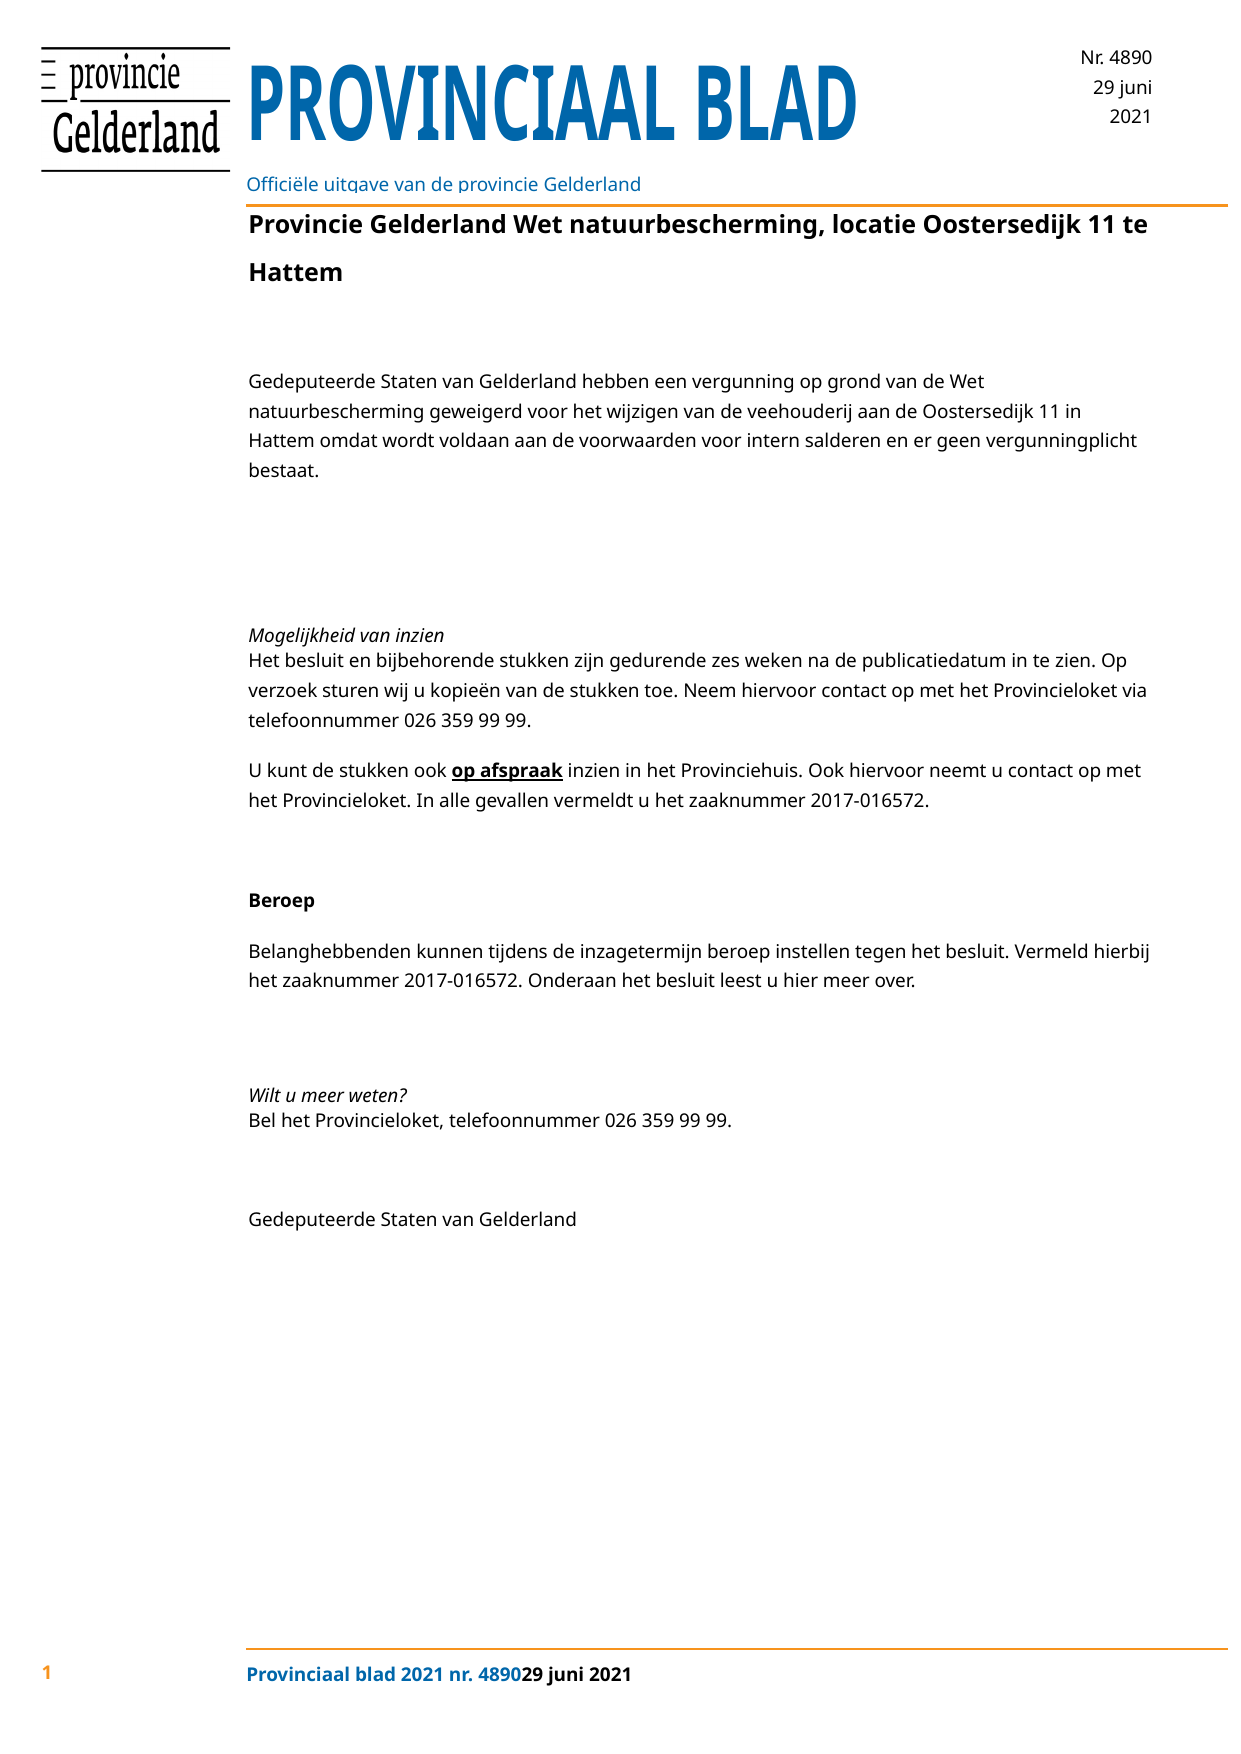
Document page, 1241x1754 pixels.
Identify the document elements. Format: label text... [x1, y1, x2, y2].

text Bel het Provincieloket, telefoonnummer 026 359 99 99. [248, 1108, 1152, 1133]
text U kunt de stukken ook op afspraak inzien in het Provinciehuis. Ook hiervoor neemt u contact op met het Provincieloket. In alle gevallen vermeldt u het zaaknummer 2017-016572. [248, 757, 1152, 812]
text Provincie Gelderland Wet natuurbescherming, locatie Oostersedijk 11 te Hattem [248, 207, 1152, 288]
text Het besluit en bijbehorende stukken zijn gedurende zes weken na de publicatiedatum in te zien. Op verzoek sturen wij u kopieën van de stukken toe. Neem hiervoor contact op met het Provincieloket via telefoonnummer 026 359 99 99. [248, 648, 1152, 732]
text Gedeputeerde Staten van Gelderland hebben een vergunning op grond van de Wet natuurbescherming geweigerd voor het wijzigen van de veehouderij aan de Oostersedijk 11 in Hattem omdat wordt voldaan aan de voorwaarden voor intern salderen en er geen vergunningplicht bestaat. [248, 368, 1152, 483]
picture [41, 47, 231, 172]
text Beroep [248, 888, 1152, 913]
text Belanghebbenden kunnen tijdens de inzagetermijn beroep instellen tegen het besluit. Vermeld hierbij het zaaknummer 2017-016572. Onderaan het besluit leest u hier meer over. [248, 938, 1152, 993]
text Mogelijkheid van inzien [248, 622, 1152, 648]
text Gedeputeerde Staten van Gelderland [248, 1206, 1152, 1232]
text Wilt u meer weten? [248, 1082, 1152, 1108]
